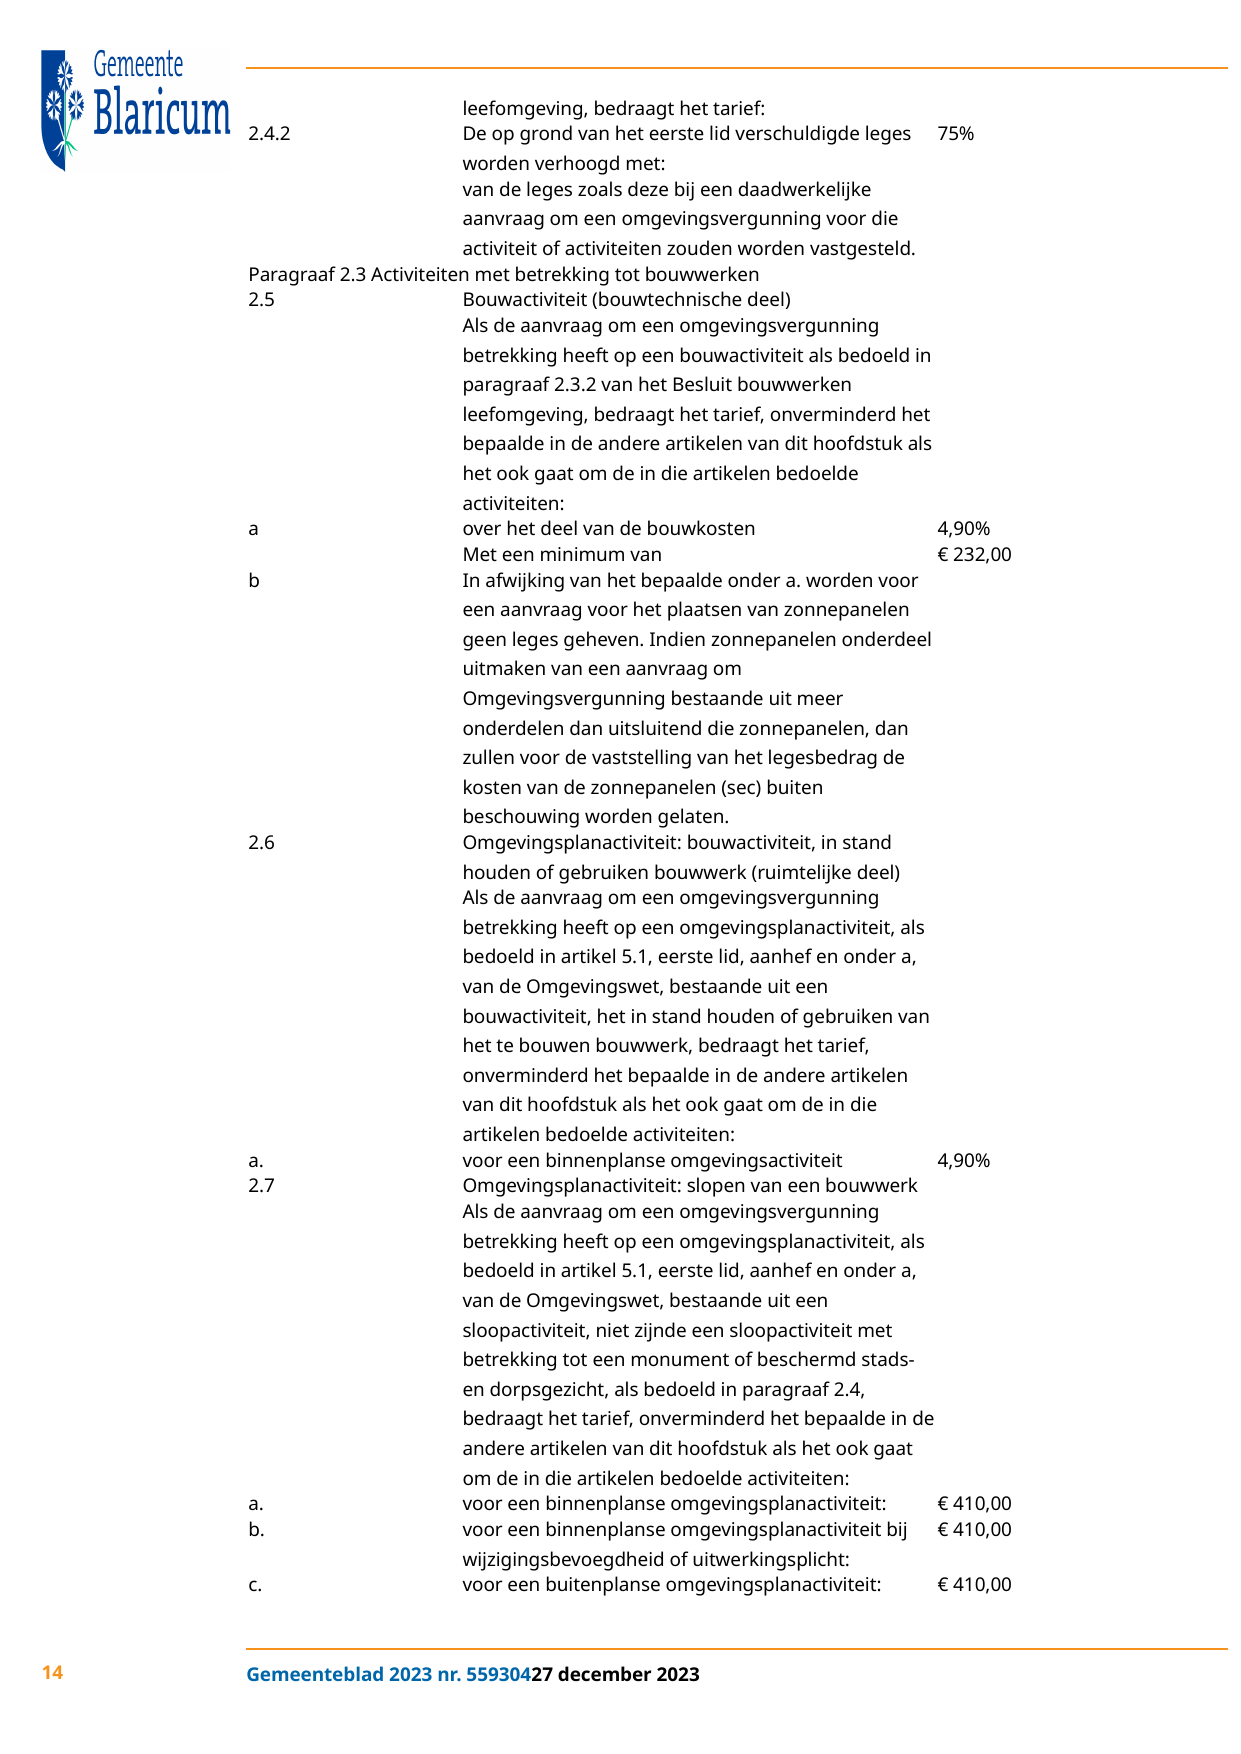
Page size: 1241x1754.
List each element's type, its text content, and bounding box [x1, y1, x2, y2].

table_cell [937, 312, 1152, 515]
table_cell Paragraaf 2.3 Activiteiten met betrekking tot bouwwerken [248, 261, 937, 286]
table_cell [248, 541, 462, 567]
table_cell De op grond van het eerste lid verschuldigde leges worden verhoogd met: [462, 121, 937, 176]
table_cell Bouwactiviteit (bouwtechnische deel) [462, 286, 937, 312]
table_cell 2.7 [248, 1173, 462, 1198]
table_cell 75% [937, 121, 1152, 176]
table_cell [937, 1173, 1152, 1198]
table_cell Met een minimum van [462, 541, 937, 567]
table_cell Omgevingsplanactiviteit: bouwactiviteit, in stand houden of gebruiken bouwwerk (ruimtelijke deel) [462, 829, 937, 884]
table_cell [937, 176, 1152, 261]
table_cell € 410,00 [937, 1571, 1152, 1597]
table_cell 4,90% [937, 515, 1152, 541]
table_cell Omgevingsplanactiviteit: slopen van een bouwwerk [462, 1173, 937, 1198]
table_cell [248, 176, 462, 261]
table_cell € 410,00 [937, 1516, 1152, 1571]
table_cell voor een buitenplanse omgevingsplanactiviteit: [462, 1571, 937, 1597]
table_cell c. [248, 1571, 462, 1597]
table_cell [937, 95, 1152, 121]
table_cell [937, 567, 1152, 829]
table_cell [937, 286, 1152, 312]
table_cell € 232,00 [937, 541, 1152, 567]
table_cell [248, 312, 462, 515]
table_cell [248, 1199, 462, 1490]
picture [41, 47, 231, 172]
table_cell 2.5 [248, 286, 462, 312]
table_cell b [248, 567, 462, 829]
table_cell b. [248, 1516, 462, 1571]
table_cell Als de aanvraag om een omgevingsvergunning betrekking heeft op een omgevingsplanactiviteit, als bedoeld in artikel 5.1, eerste lid, aanhef en onder a, van de Omgevingswet, bestaande uit een sloopactiviteit, niet zijnde een sloopactiviteit met betrekking tot een monument of beschermd stads- en dorpsgezicht, als bedoeld in paragraaf 2.4, bedraagt het tarief, onverminderd het bepaalde in de andere artikelen van dit hoofdstuk als het ook gaat om de in die artikelen bedoelde activiteiten: [462, 1199, 937, 1490]
table_cell over het deel van de bouwkosten [462, 515, 937, 541]
table_cell 2.4.2 [248, 121, 462, 176]
table_cell Als de aanvraag om een omgevingsvergunning betrekking heeft op een omgevingsplanactiviteit, als bedoeld in artikel 5.1, eerste lid, aanhef en onder a, van de Omgevingswet, bestaande uit een bouwactiviteit, het in stand houden of gebruiken van het te bouwen bouwwerk, bedraagt het tarief, onverminderd het bepaalde in de andere artikelen van dit hoofdstuk als het ook gaat om de in die artikelen bedoelde activiteiten: [462, 885, 937, 1147]
table_cell Als de aanvraag om een omgevingsvergunning betrekking heeft op een bouwactiviteit als bedoeld in paragraaf 2.3.2 van het Besluit bouwwerken leefomgeving, bedraagt het tarief, onverminderd het bepaalde in de andere artikelen van dit hoofdstuk als het ook gaat om de in die artikelen bedoelde activiteiten: [462, 312, 937, 515]
table_cell 2.6 [248, 829, 462, 884]
table_cell In afwijking van het bepaalde onder a. worden voor een aanvraag voor het plaatsen van zonnepanelen geen leges geheven. Indien zonnepanelen onderdeel uitmaken van een aanvraag om Omgevingsvergunning bestaande uit meer onderdelen dan uitsluitend die zonnepanelen, dan zullen voor de vaststelling van het legesbedrag de kosten van de zonnepanelen (sec) buiten beschouwing worden gelaten. [462, 567, 937, 829]
table_cell [248, 95, 462, 121]
table_cell a [248, 515, 462, 541]
table_cell voor een binnenplanse omgevingsactiviteit [462, 1147, 937, 1173]
table_cell [248, 885, 462, 1147]
table_cell a. [248, 1147, 462, 1173]
table_cell [937, 1199, 1152, 1490]
table_cell [937, 829, 1152, 884]
table_cell leefomgeving, bedraagt het tarief: [462, 95, 937, 121]
table_cell a. [248, 1490, 462, 1516]
table_cell [937, 885, 1152, 1147]
table_cell van de leges zoals deze bij een daadwerkelijke aanvraag om een omgevingsvergunning voor die activiteit of activiteiten zouden worden vastgesteld. [462, 176, 937, 261]
table_cell [937, 261, 1152, 286]
table_cell voor een binnenplanse omgevingsplanactiviteit: [462, 1490, 937, 1516]
table_cell voor een binnenplanse omgevingsplanactiviteit bij wijzigingsbevoegdheid of uitwerkingsplicht: [462, 1516, 937, 1571]
table_cell 4,90% [937, 1147, 1152, 1173]
table_cell € 410,00 [937, 1490, 1152, 1516]
